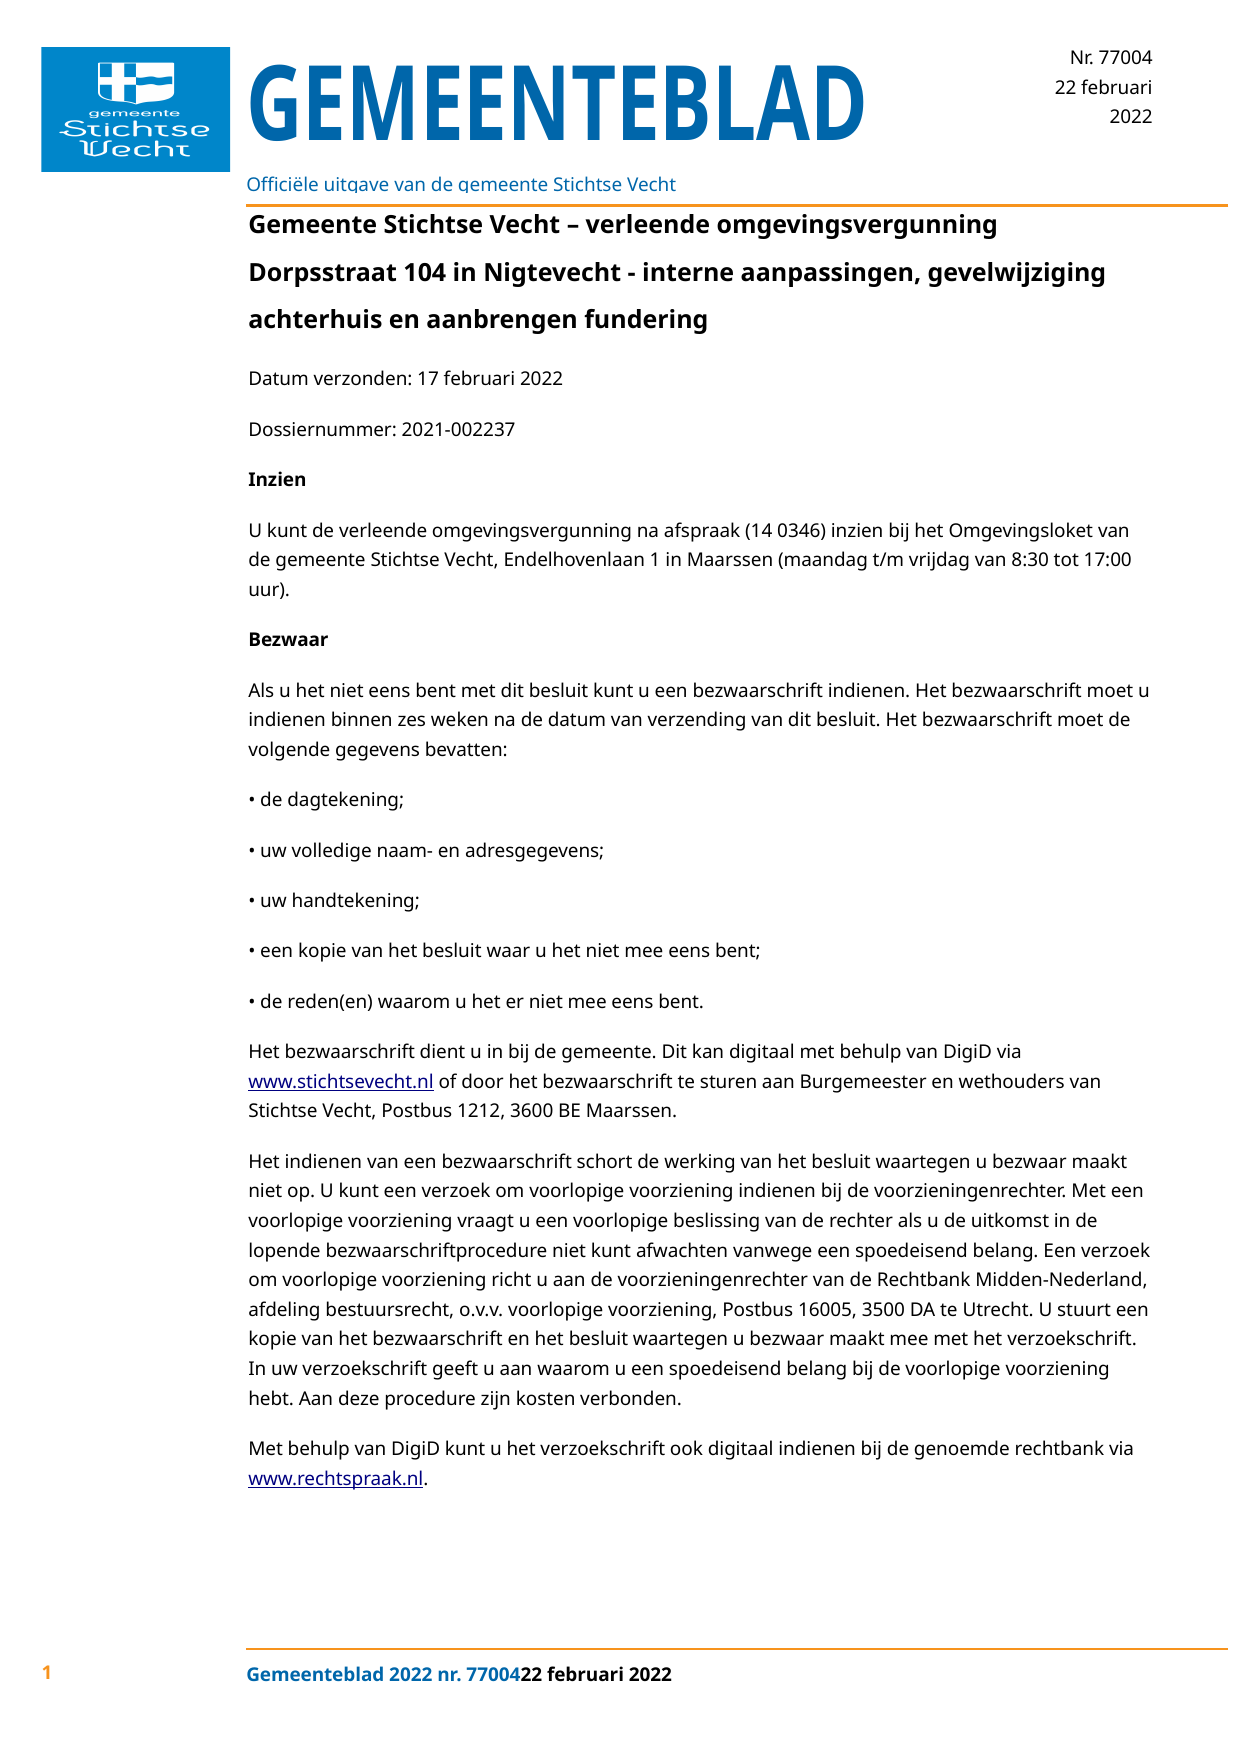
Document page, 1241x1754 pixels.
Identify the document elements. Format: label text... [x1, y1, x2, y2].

text Datum verzonden: 17 februari 2022 [248, 366, 1152, 391]
picture [99, 63, 135, 101]
text U kunt de verleende omgevingsvergunning na afspraak (14 0346) inzien bij het Omgevingsloket van de gemeente Stichtse Vecht, Endelhovenlaan 1 in Maarssen (maandag t/m vrijdag van 8:30 tot 17:00 uur). [248, 517, 1152, 602]
text • de dagtekening; [248, 786, 1152, 812]
text Als u het niet eens bent met dit besluit kunt u een bezwaarschrift indienen. Het bezwaarschrift moet u indienen binnen zes weken na de datum van verzending van dit besluit. Het bezwaarschrift moet de volgende gegevens bevatten: [248, 677, 1152, 762]
text Het bezwaarschrift dient u in bij de gemeente. Dit kan digitaal met behulp van DigiD via www.stichtsevecht.nl of door het bezwaarschrift te sturen aan Burgemeester en wethouders van Stichtse Vecht, Postbus 1212, 3600 BE Maarssen. [248, 1038, 1152, 1123]
text Gemeente Stichtse Vecht – verleende omgevingsvergunning Dorpsstraat 104 in Nigtevecht - interne aanpassingen, gevelwijziging achterhuis en aanbrengen fundering [248, 207, 1152, 336]
text Inzien [248, 466, 1152, 492]
text Met behulp van DigiD kunt u het verzoekschrift ook digitaal indienen bij de genoemde rechtbank via www.rechtspraak.nl. [248, 1435, 1152, 1490]
text Het indienen van een bezwaarschrift schort de werking van het besluit waartegen u bezwaar maakt niet op. U kunt een verzoek om voorlopige voorziening indienen bij de voorzieningenrechter. Met een voorlopige voorziening vraagt u een voorlopige beslissing van de rechter als u de uitkomst in de lopende bezwaarschriftprocedure niet kunt afwachten vanwege een spoedeisend belang. Een verzoek om voorlopige voorziening richt u aan de voorzieningenrechter van de Rechtbank Midden-Nederland, afdeling bestuursrecht, o.v.v. voorlopige voorziening, Postbus 16005, 3500 DA te Utrecht. U stuurt een kopie van het bezwaarschrift en het besluit waartegen u bezwaar maakt mee met het verzoekschrift. In uw verzoekschrift geeft u aan waarom u een spoedeisend belang bij de voorlopige voorziening hebt. Aan deze procedure zijn kosten verbonden. [248, 1148, 1152, 1410]
text Dossiernummer: 2021-002237 [248, 416, 1152, 442]
text • uw volledige naam- en adresgegevens; [248, 837, 1152, 862]
text • de reden(en) waarom u het er niet mee eens bent. [248, 988, 1152, 1014]
text • uw handtekening; [248, 887, 1152, 913]
text • een kopie van het besluit waar u het niet mee eens bent; [248, 938, 1152, 963]
text Bezwaar [248, 626, 1152, 652]
picture [137, 63, 174, 103]
